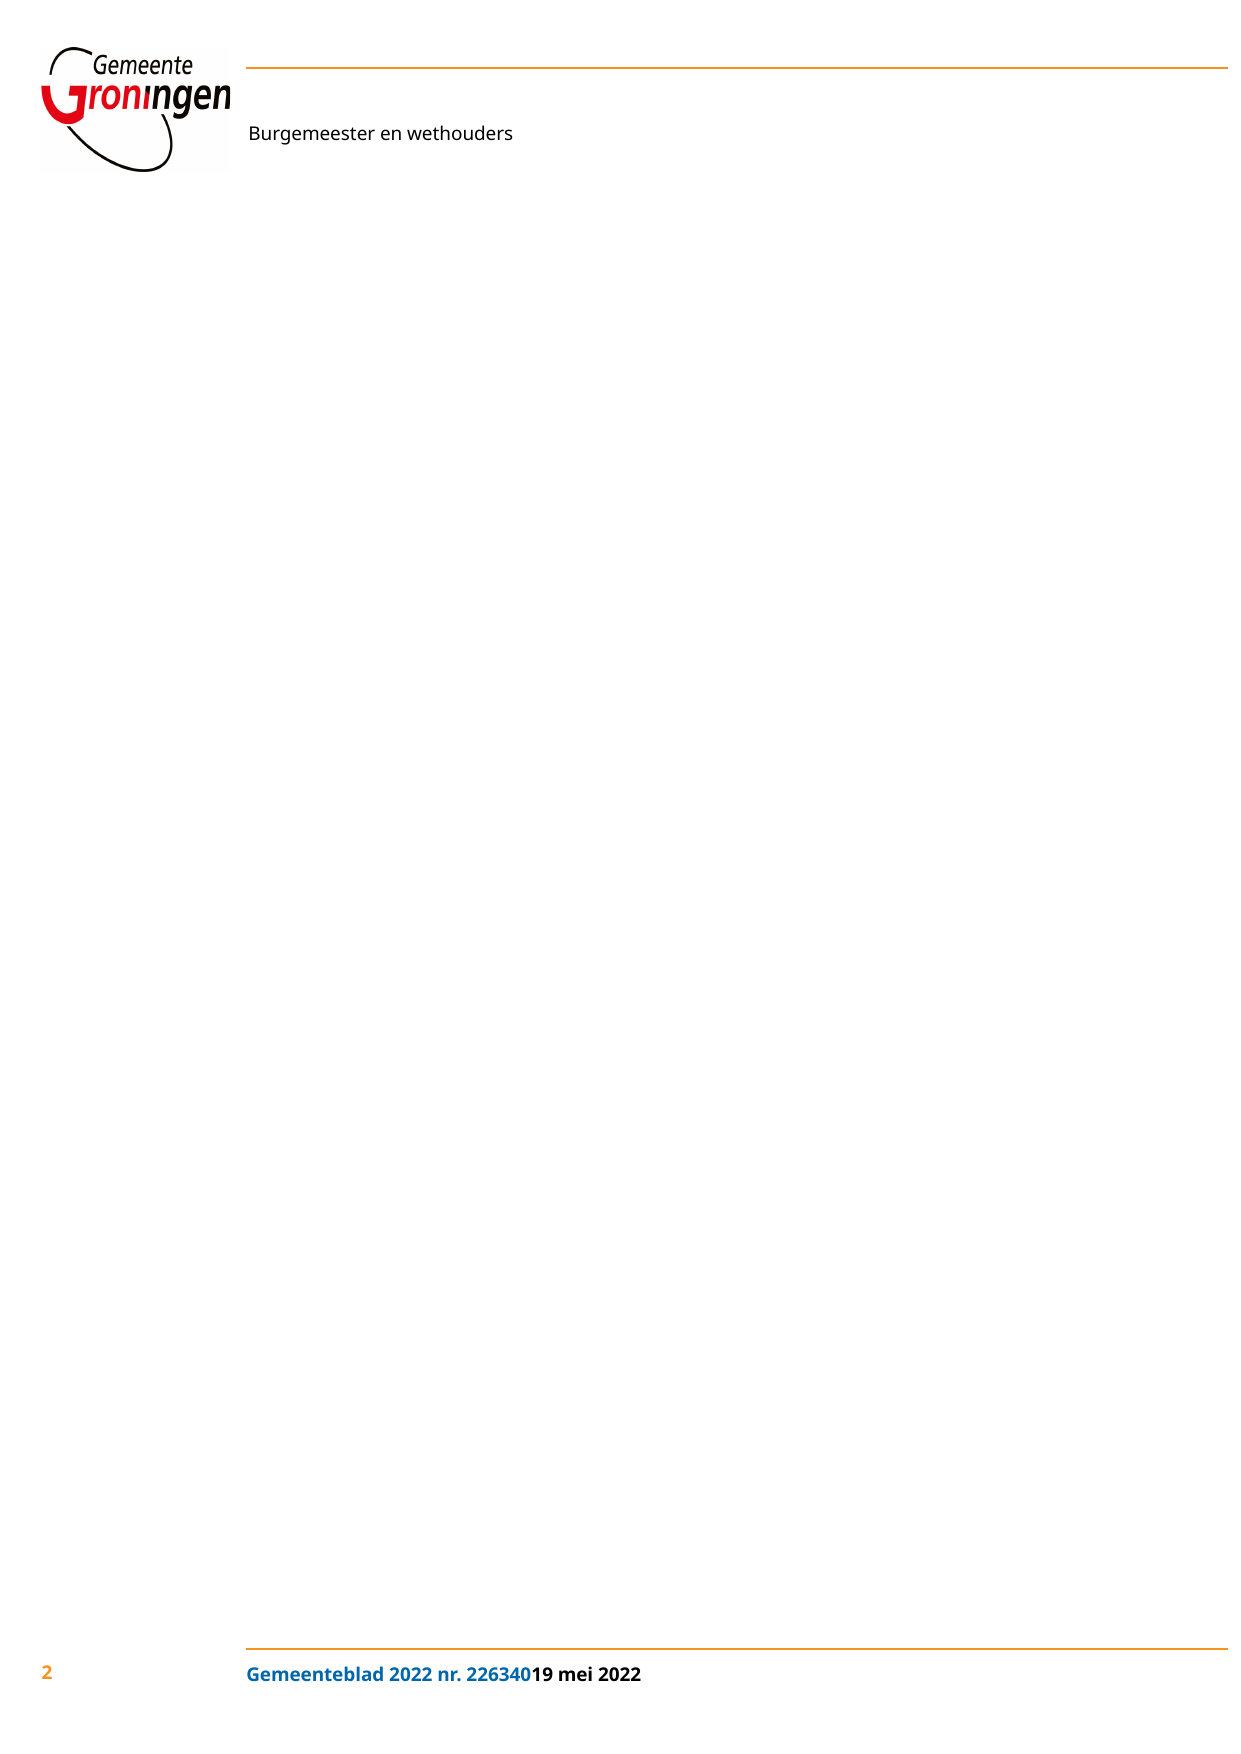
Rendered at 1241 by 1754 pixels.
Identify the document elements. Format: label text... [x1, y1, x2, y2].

text Burgemeester en wethouders [248, 121, 1152, 146]
picture [41, 47, 231, 172]
